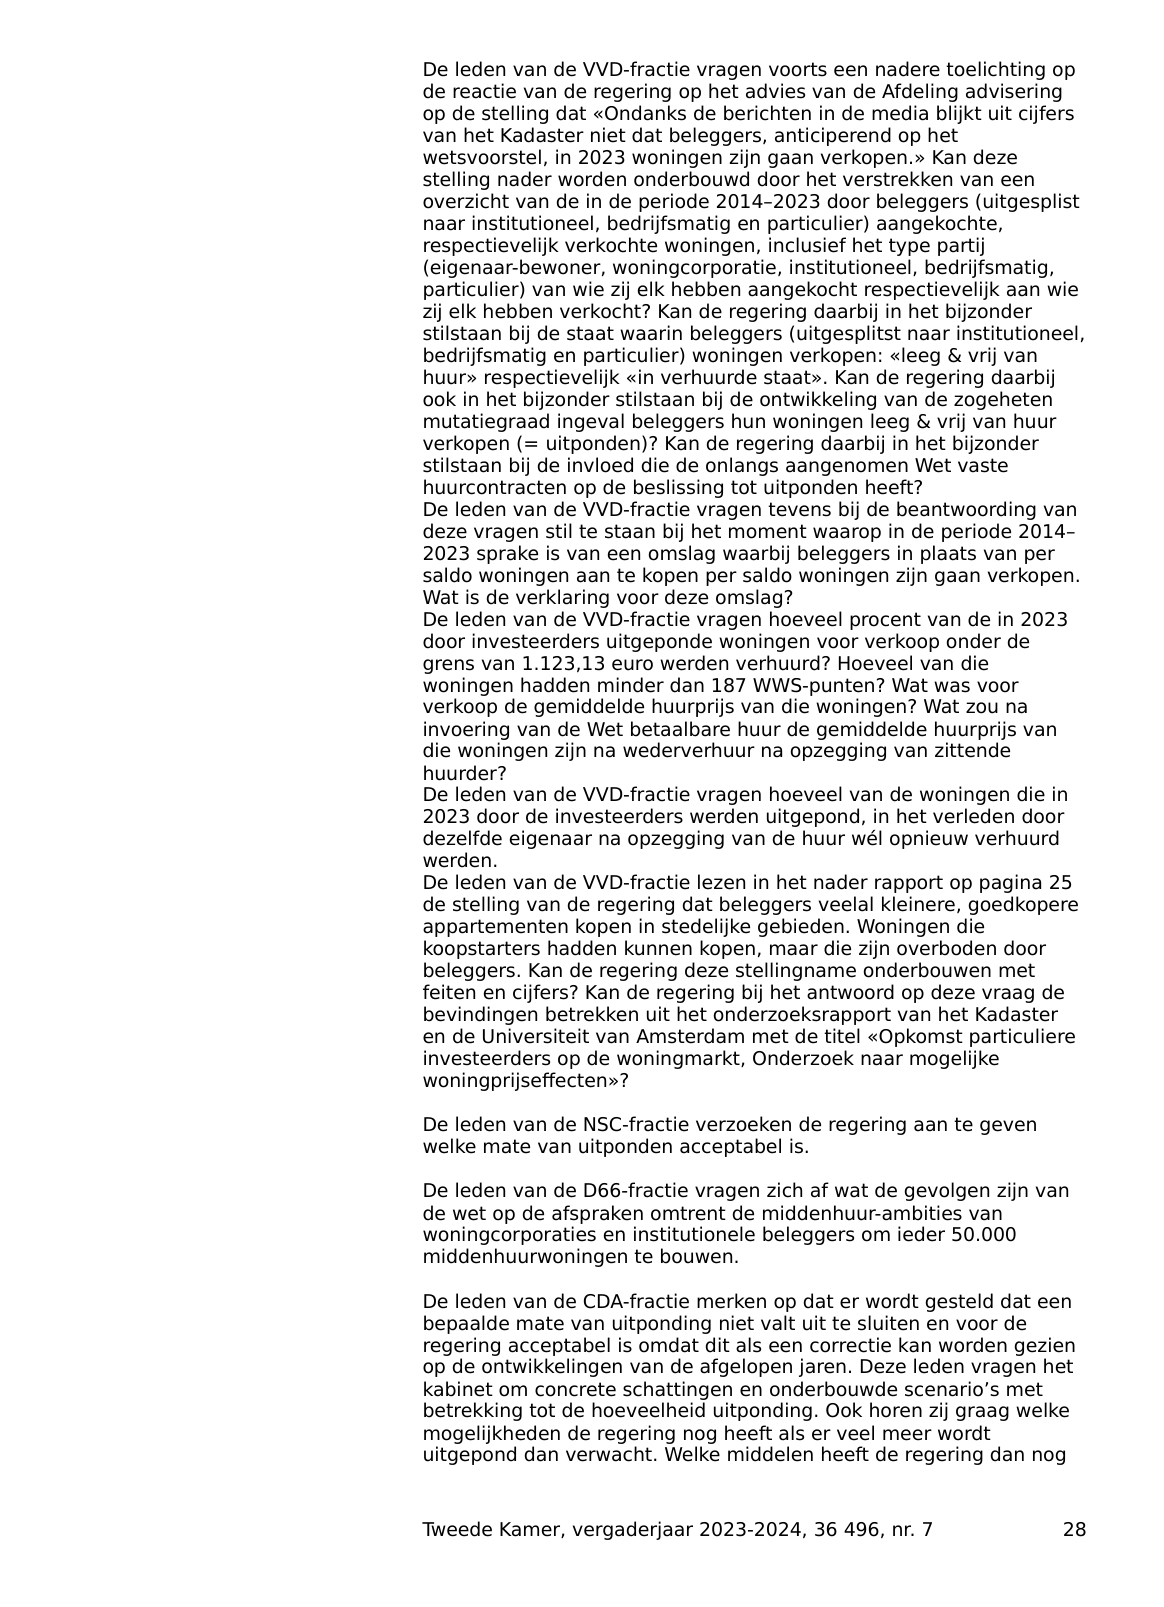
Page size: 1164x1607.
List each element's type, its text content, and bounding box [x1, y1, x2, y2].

text De leden van de VVD-fractie vragen tevens bij de beantwoording van deze vragen stil te staan bij het moment waarop in de periode 2014–2023 sprake is van een omslag waarbij beleggers in plaats van per saldo woningen aan te kopen per saldo woningen zijn gaan verkopen. Wat is de verklaring voor deze omslag? [422, 499, 1087, 608]
text De leden van de VVD-fractie vragen hoeveel van de woningen die in 2023 door de investeerders werden uitgepond, in het verleden door dezelfde eigenaar na opzegging van de huur wél opnieuw verhuurd werden. [422, 784, 1087, 872]
text De leden van de VVD-fractie vragen voorts een nadere toelichting op de reactie van de regering op het advies van de Afdeling advisering op de stelling dat «Ondanks de berichten in de media blijkt uit cijfers van het Kadaster niet dat beleggers, anticiperend op het wetsvoorstel, in 2023 woningen zijn gaan verkopen.» Kan deze stelling nader worden onderbouwd door het verstrekken van een overzicht van de in de periode 2014–2023 door beleggers (uitgesplist naar institutioneel, bedrijfsmatig en particulier) aangekochte, respectievelijk verkochte woningen, inclusief het type partij (eigenaar-bewoner, woningcorporatie, institutioneel, bedrijfsmatig, particulier) van wie zij elk hebben aangekocht respectievelijk aan wie zij elk hebben verkocht? Kan de regering daarbij in het bijzonder stilstaan bij de staat waarin beleggers (uitgesplitst naar institutioneel, bedrijfsmatig en particulier) woningen verkopen: «leeg & vrij van huur» respectievelijk «in verhuurde staat». Kan de regering daarbij ook in het bijzonder stilstaan bij de ontwikkeling van de zogeheten mutatiegraad ingeval beleggers hun woningen leeg & vrij van huur verkopen (= uitponden)? Kan de regering daarbij in het bijzonder stilstaan bij de invloed die de onlangs aangenomen Wet vaste huurcontracten op de beslissing tot uitponden heeft? [422, 59, 1087, 499]
text De leden van de VVD-fractie vragen hoeveel procent van de in 2023 door investeerders uitgeponde woningen voor verkoop onder de grens van 1.123,13 euro werden verhuurd? Hoeveel van die woningen hadden minder dan 187 WWS-punten? Wat was voor verkoop de gemiddelde huurprijs van die woningen? Wat zou na invoering van de Wet betaalbare huur de gemiddelde huurprijs van die woningen zijn na wederverhuur na opzegging van zittende huurder? [422, 608, 1087, 784]
text De leden van de CDA-fractie merken op dat er wordt gesteld dat een bepaalde mate van uitponding niet valt uit te sluiten en voor de regering acceptabel is omdat dit als een correctie kan worden gezien op de ontwikkelingen van de afgelopen jaren. Deze leden vragen het kabinet om concrete schattingen en onderbouwde scenario’s met betrekking tot de hoeveelheid uitponding. Ook horen zij graag welke mogelijkheden de regering nog heeft als er veel meer wordt uitgepond dan verwacht. Welke middelen heeft de regering dan nog [422, 1291, 1087, 1466]
text De leden van de NSC-fractie verzoeken de regering aan te geven welke mate van uitponden acceptabel is. [422, 1114, 1087, 1158]
text De leden van de VVD-fractie lezen in het nader rapport op pagina 25 de stelling van de regering dat beleggers veelal kleinere, goedkopere appartementen kopen in stedelijke gebieden. Woningen die koopstarters hadden kunnen kopen, maar die zijn overboden door beleggers. Kan de regering deze stellingname onderbouwen met feiten en cijfers? Kan de regering bij het antwoord op deze vraag de bevindingen betrekken uit het onderzoeksrapport van het Kadaster en de Universiteit van Amsterdam met de titel «Opkomst particuliere investeerders op de woningmarkt, Onderzoek naar mogelijke woningprijseffecten»? [422, 872, 1087, 1092]
text De leden van de D66-fractie vragen zich af wat de gevolgen zijn van de wet op de afspraken omtrent de middenhuur-ambities van woningcorporaties en institutionele beleggers om ieder 50.000 middenhuurwoningen te bouwen. [422, 1180, 1087, 1268]
